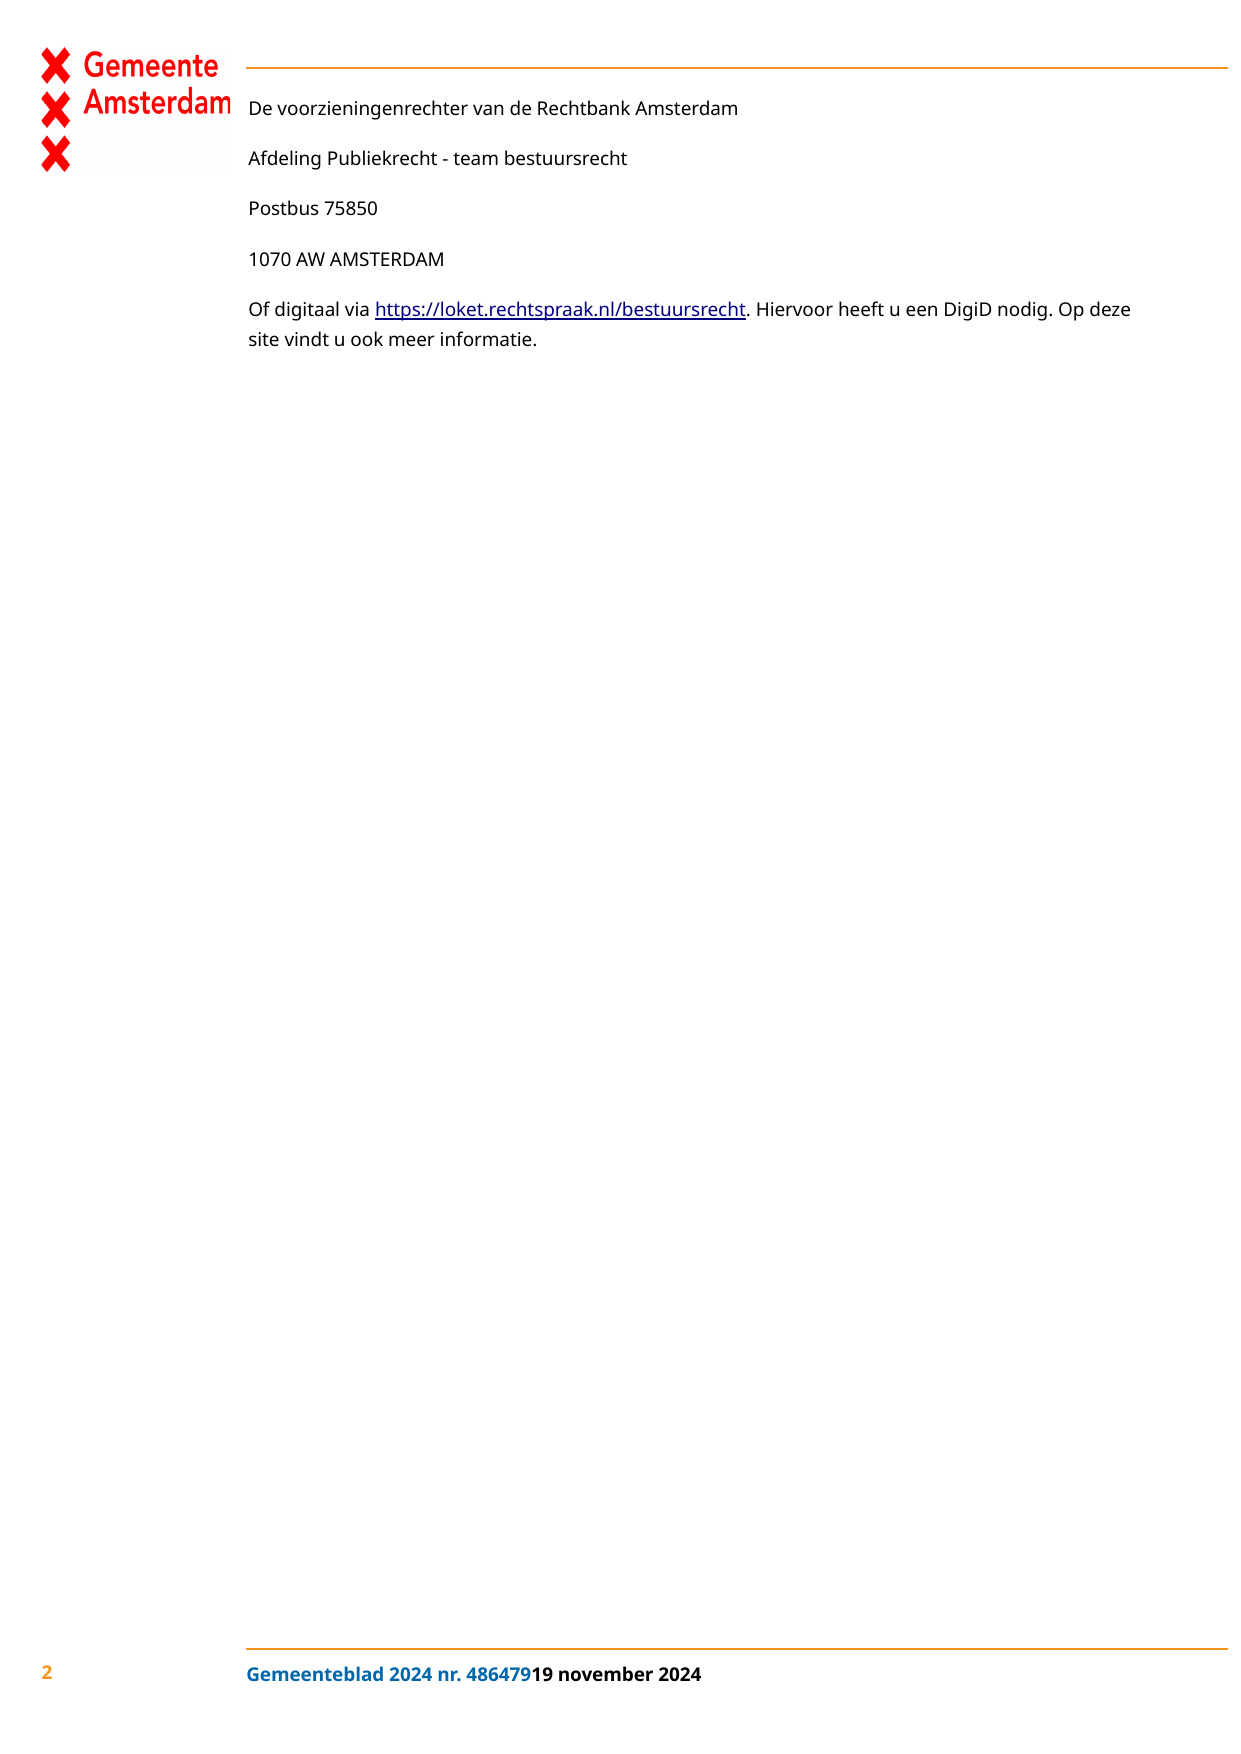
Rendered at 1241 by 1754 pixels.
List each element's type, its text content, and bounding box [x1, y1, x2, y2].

text Postbus 75850 [248, 196, 1152, 221]
text 1070 AW AMSTERDAM [248, 246, 1152, 272]
text De voorzieningenrechter van de Rechtbank Amsterdam [248, 95, 1152, 121]
picture [41, 47, 231, 172]
text Of digitaal via https://loket.rechtspraak.nl/bestuursrecht. Hiervoor heeft u een DigiD nodig. Op deze site vindt u ook meer informatie. [248, 296, 1152, 352]
text Afdeling Publiekrecht - team bestuursrecht [248, 145, 1152, 171]
